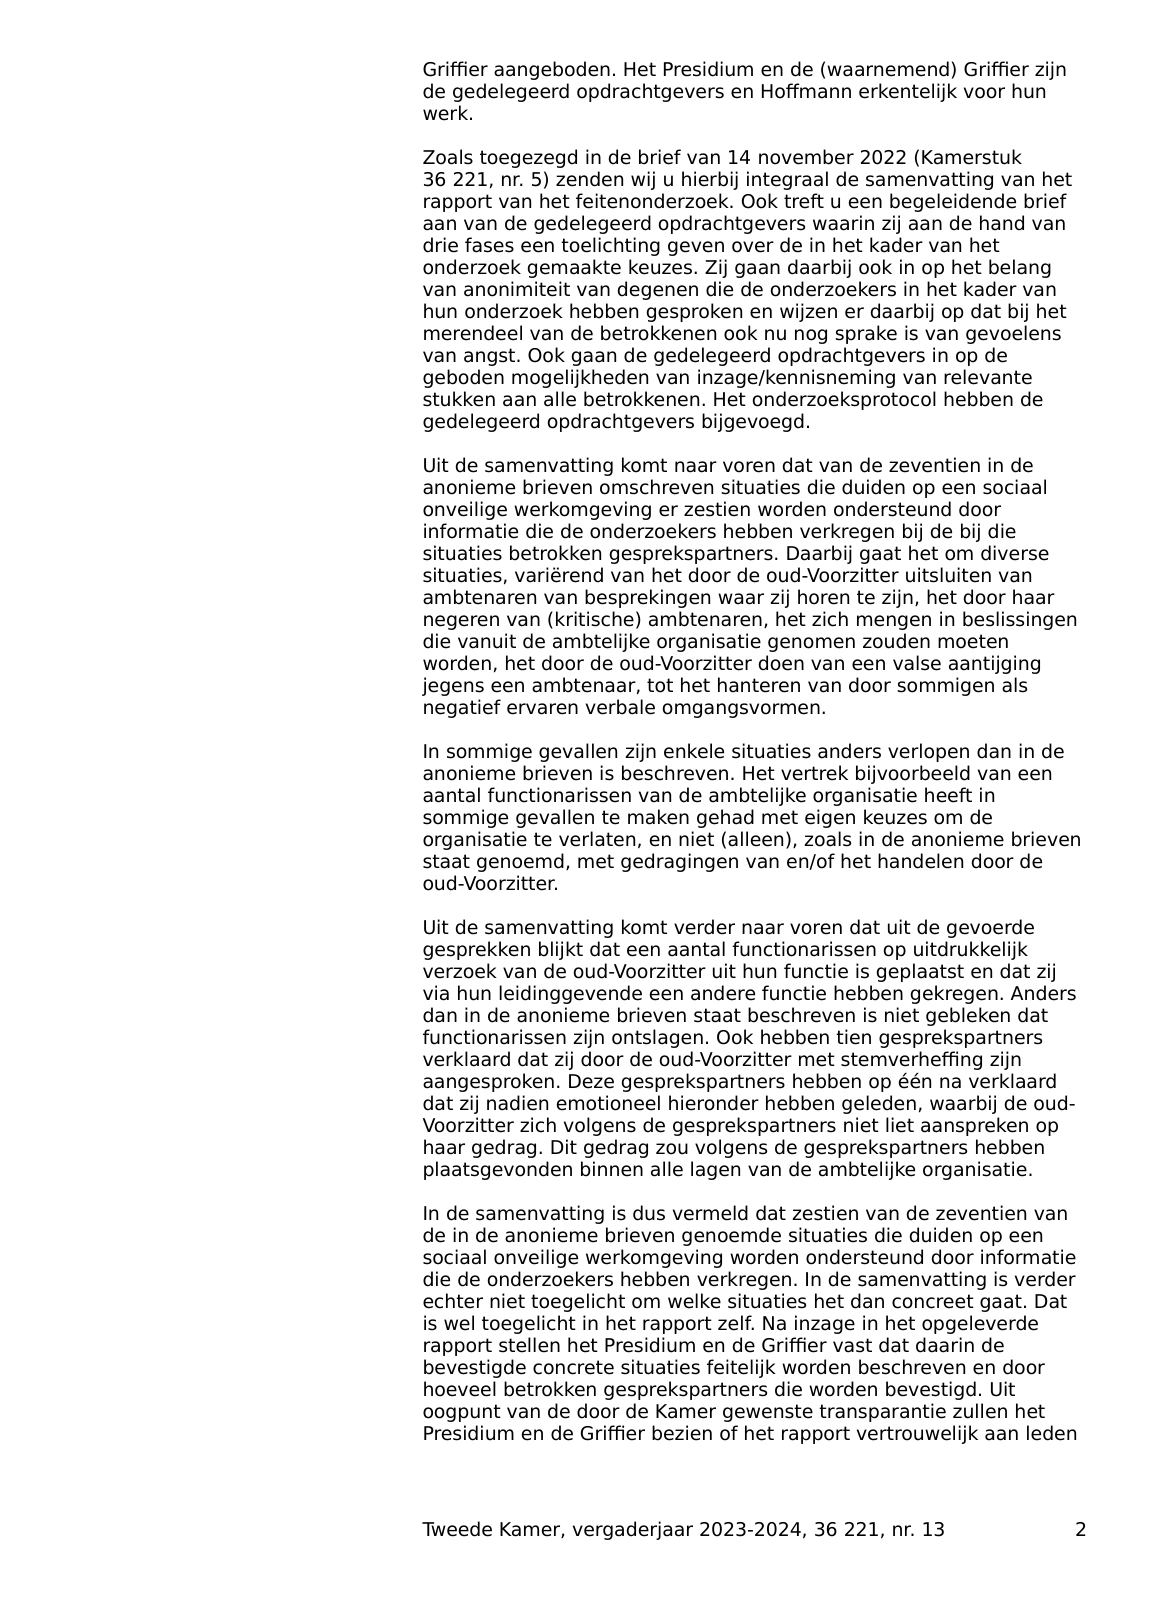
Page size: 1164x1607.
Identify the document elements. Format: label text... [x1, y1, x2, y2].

text Zoals toegezegd in de brief van 14 november 2022 (Kamerstuk 36 221, nr. 5) zenden wij u hierbij integraal de samenvatting van het rapport van het feitenonderzoek. Ook treft u een begeleidende brief aan van de gedelegeerd opdrachtgevers waarin zij aan de hand van drie fases een toelichting geven over de in het kader van het onderzoek gemaakte keuzes. Zij gaan daarbij ook in op het belang van anonimiteit van degenen die de onderzoekers in het kader van hun onderzoek hebben gesproken en wijzen er daarbij op dat bij het merendeel van de betrokkenen ook nu nog sprake is van gevoelens van angst. Ook gaan de gedelegeerd opdrachtgevers in op de geboden mogelijkheden van inzage/kennisneming van relevante stukken aan alle betrokkenen. Het onderzoeksprotocol hebben de gedelegeerd opdrachtgevers bijgevoegd. [422, 147, 1087, 433]
text In de samenvatting is dus vermeld dat zestien van de zeventien van de in de anonieme brieven genoemde situaties die duiden op een sociaal onveilige werkomgeving worden ondersteund door informatie die de onderzoekers hebben verkregen. In de samenvatting is verder echter niet toegelicht om welke situaties het dan concreet gaat. Dat is wel toegelicht in het rapport zelf. Na inzage in het opgeleverde rapport stellen het Presidium en de Griffier vast dat daarin de bevestigde concrete situaties feitelijk worden beschreven en door hoeveel betrokken gesprekspartners die worden bevestigd. Uit oogpunt van de door de Kamer gewenste transparantie zullen het Presidium en de Griffier bezien of het rapport vertrouwelijk aan leden [422, 1203, 1087, 1445]
text Griffier aangeboden. Het Presidium en de (waarnemend) Griffier zijn de gedelegeerd opdrachtgevers en Hoffmann erkentelijk voor hun werk. [422, 59, 1087, 125]
text Uit de samenvatting komt verder naar voren dat uit de gevoerde gesprekken blijkt dat een aantal functionarissen op uitdrukkelijk verzoek van de oud-Voorzitter uit hun functie is geplaatst en dat zij via hun leidinggevende een andere functie hebben gekregen. Anders dan in de anonieme brieven staat beschreven is niet gebleken dat functionarissen zijn ontslagen. Ook hebben tien gesprekspartners verklaard dat zij door de oud-Voorzitter met stemverheffing zijn aangesproken. Deze gesprekspartners hebben op één na verklaard dat zij nadien emotioneel hieronder hebben geleden, waarbij de oud-Voorzitter zich volgens de gesprekspartners niet liet aanspreken op haar gedrag. Dit gedrag zou volgens de gesprekspartners hebben plaatsgevonden binnen alle lagen van de ambtelijke organisatie. [422, 917, 1087, 1181]
text Uit de samenvatting komt naar voren dat van de zeventien in de anonieme brieven omschreven situaties die duiden op een sociaal onveilige werkomgeving er zestien worden ondersteund door informatie die de onderzoekers hebben verkregen bij de bij die situaties betrokken gesprekspartners. Daarbij gaat het om diverse situaties, variërend van het door de oud-Voorzitter uitsluiten van ambtenaren van besprekingen waar zij horen te zijn, het door haar negeren van (kritische) ambtenaren, het zich mengen in beslissingen die vanuit de ambtelijke organisatie genomen zouden moeten worden, het door de oud-Voorzitter doen van een valse aantijging jegens een ambtenaar, tot het hanteren van door sommigen als negatief ervaren verbale omgangsvormen. [422, 455, 1087, 719]
text In sommige gevallen zijn enkele situaties anders verlopen dan in de anonieme brieven is beschreven. Het vertrek bijvoorbeeld van een aantal functionarissen van de ambtelijke organisatie heeft in sommige gevallen te maken gehad met eigen keuzes om de organisatie te verlaten, en niet (alleen), zoals in de anonieme brieven staat genoemd, met gedragingen van en/of het handelen door de oud-Voorzitter. [422, 741, 1087, 895]
